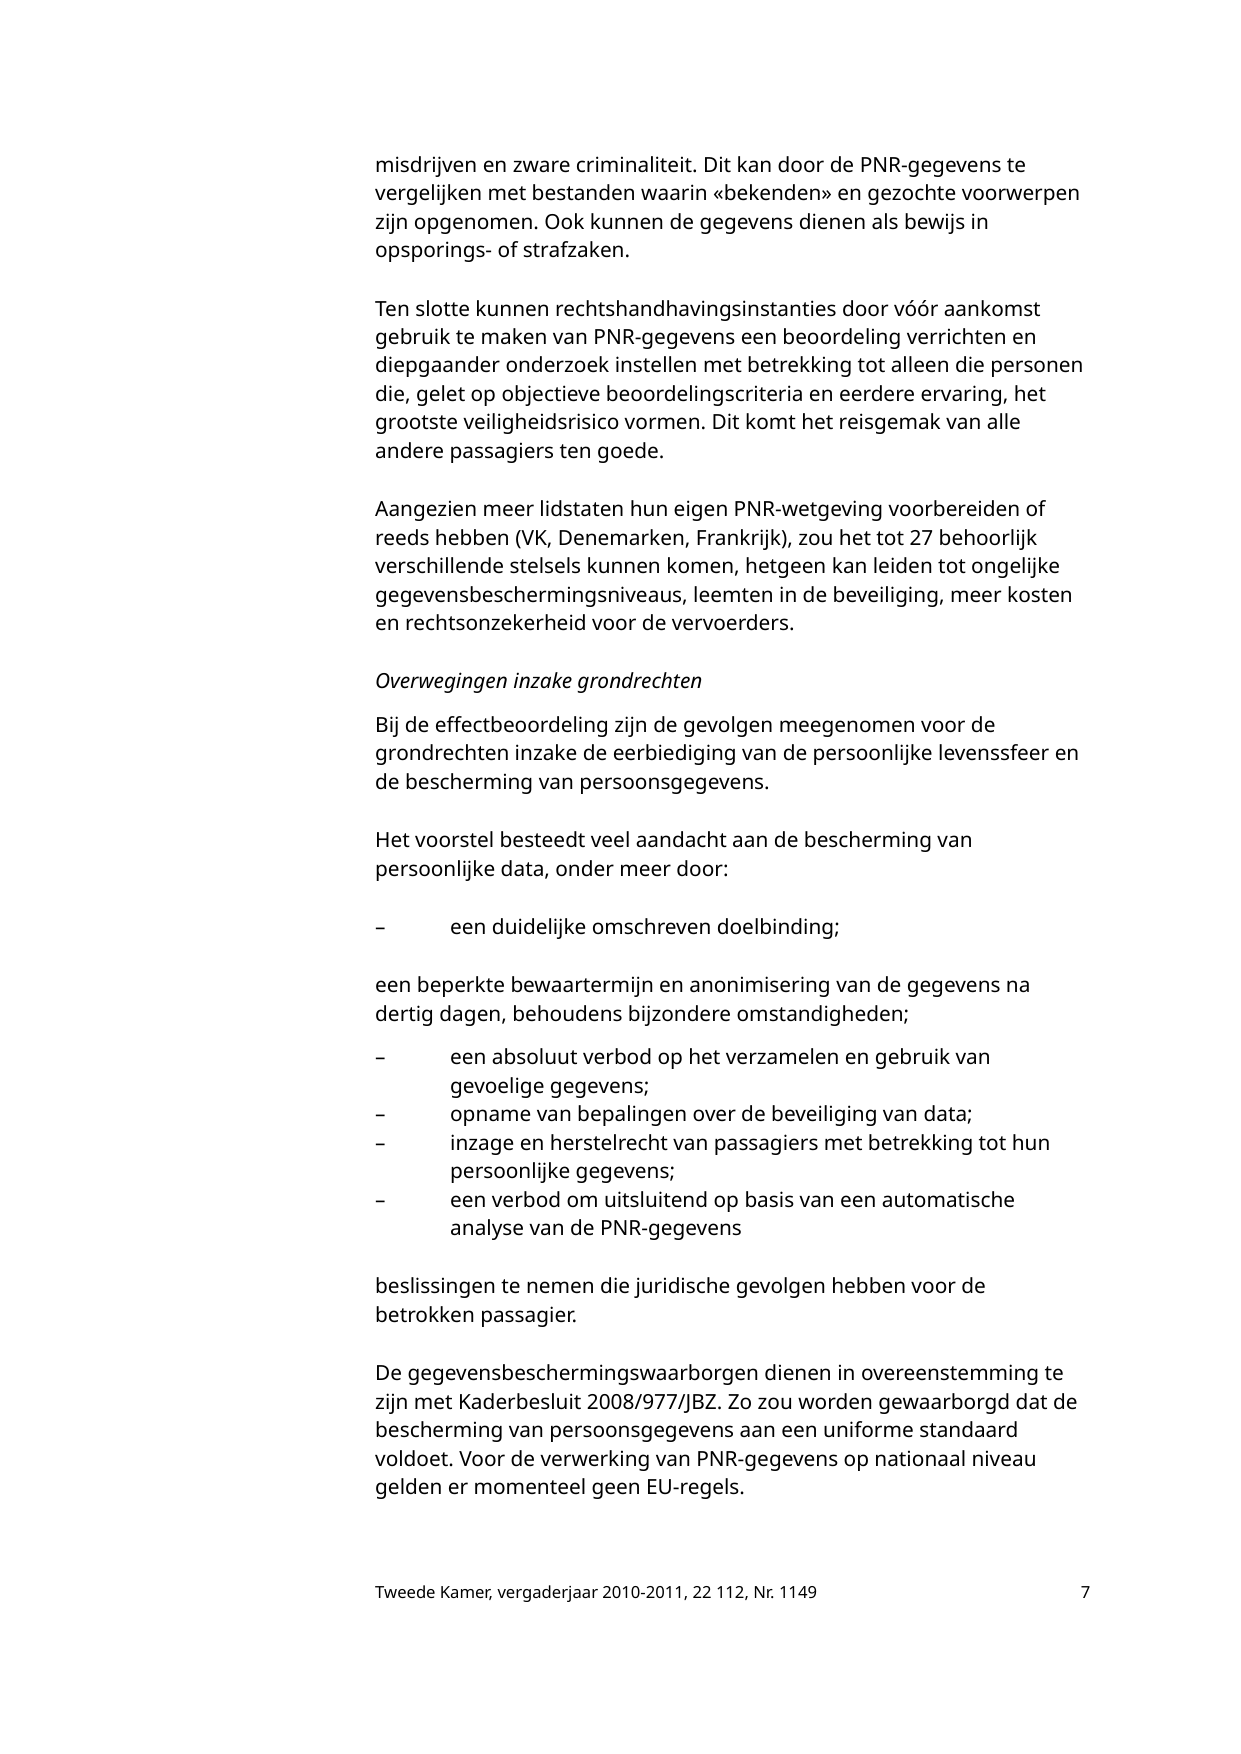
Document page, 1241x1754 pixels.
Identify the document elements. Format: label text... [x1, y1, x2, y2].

text een beperkte bewaartermijn en anonimisering van de gegevens na dertig dagen, behoudens bijzondere omstandigheden; [375, 971, 1090, 1027]
list een absoluut verbod op het verzamelen en gebruik van gevoelige gegevens; [375, 1042, 1090, 1099]
list opname van bepalingen over de beveiliging van data; [375, 1099, 1090, 1128]
text Overwegingen inzake grondrechten [375, 667, 1090, 695]
text De gegevensbeschermingswaarborgen dienen in overeenstemming te zijn met Kaderbesluit 2008/977/JBZ. Zo zou worden gewaarborgd dat de bescherming van persoonsgegevens aan een uniforme standaard voldoet. Voor de verwerking van PNR-gegevens op nationaal niveau gelden er momenteel geen EU-regels. [375, 1358, 1090, 1501]
list een verbod om uitsluitend op basis van een automatische analyse van de PNR-gegevens [375, 1185, 1090, 1242]
text Het voorstel besteedt veel aandacht aan de bescherming van persoonlijke data, onder meer door: [375, 825, 1090, 882]
text misdrijven en zware criminaliteit. Dit kan door de PNR-gegevens te vergelijken met bestanden waarin «bekenden» en gezochte voorwerpen zijn opgenomen. Ook kunnen de gegevens dienen als bewijs in opsporings- of strafzaken. [375, 150, 1090, 264]
text Bij de effectbeoordeling zijn de gevolgen meegenomen voor de grondrechten inzake de eerbiediging van de persoonlijke levenssfeer en de bescherming van persoonsgegevens. [375, 710, 1090, 795]
list een duidelijke omschreven doelbinding; [375, 912, 1090, 941]
text Ten slotte kunnen rechtshandhavingsinstanties door vóór aankomst gebruik te maken van PNR-gegevens een beoordeling verrichten en diepgaander onderzoek instellen met betrekking tot alleen die personen die, gelet op objectieve beoordelingscriteria en eerdere ervaring, het grootste veiligheidsrisico vormen. Dit komt het reisgemak van alle andere passagiers ten goede. [375, 294, 1090, 464]
text Aangezien meer lidstaten hun eigen PNR-wetgeving voorbereiden of reeds hebben (VK, Denemarken, Frankrijk), zou het tot 27 behoorlijk verschillende stelsels kunnen komen, hetgeen kan leiden tot ongelijke gegevensbeschermingsniveaus, leemten in de beveiliging, meer kosten en rechtsonzekerheid voor de vervoerders. [375, 494, 1090, 637]
text beslissingen te nemen die juridische gevolgen hebben voor de betrokken passagier. [375, 1272, 1090, 1328]
list inzage en herstelrecht van passagiers met betrekking tot hun persoonlijke gegevens; [375, 1128, 1090, 1185]
